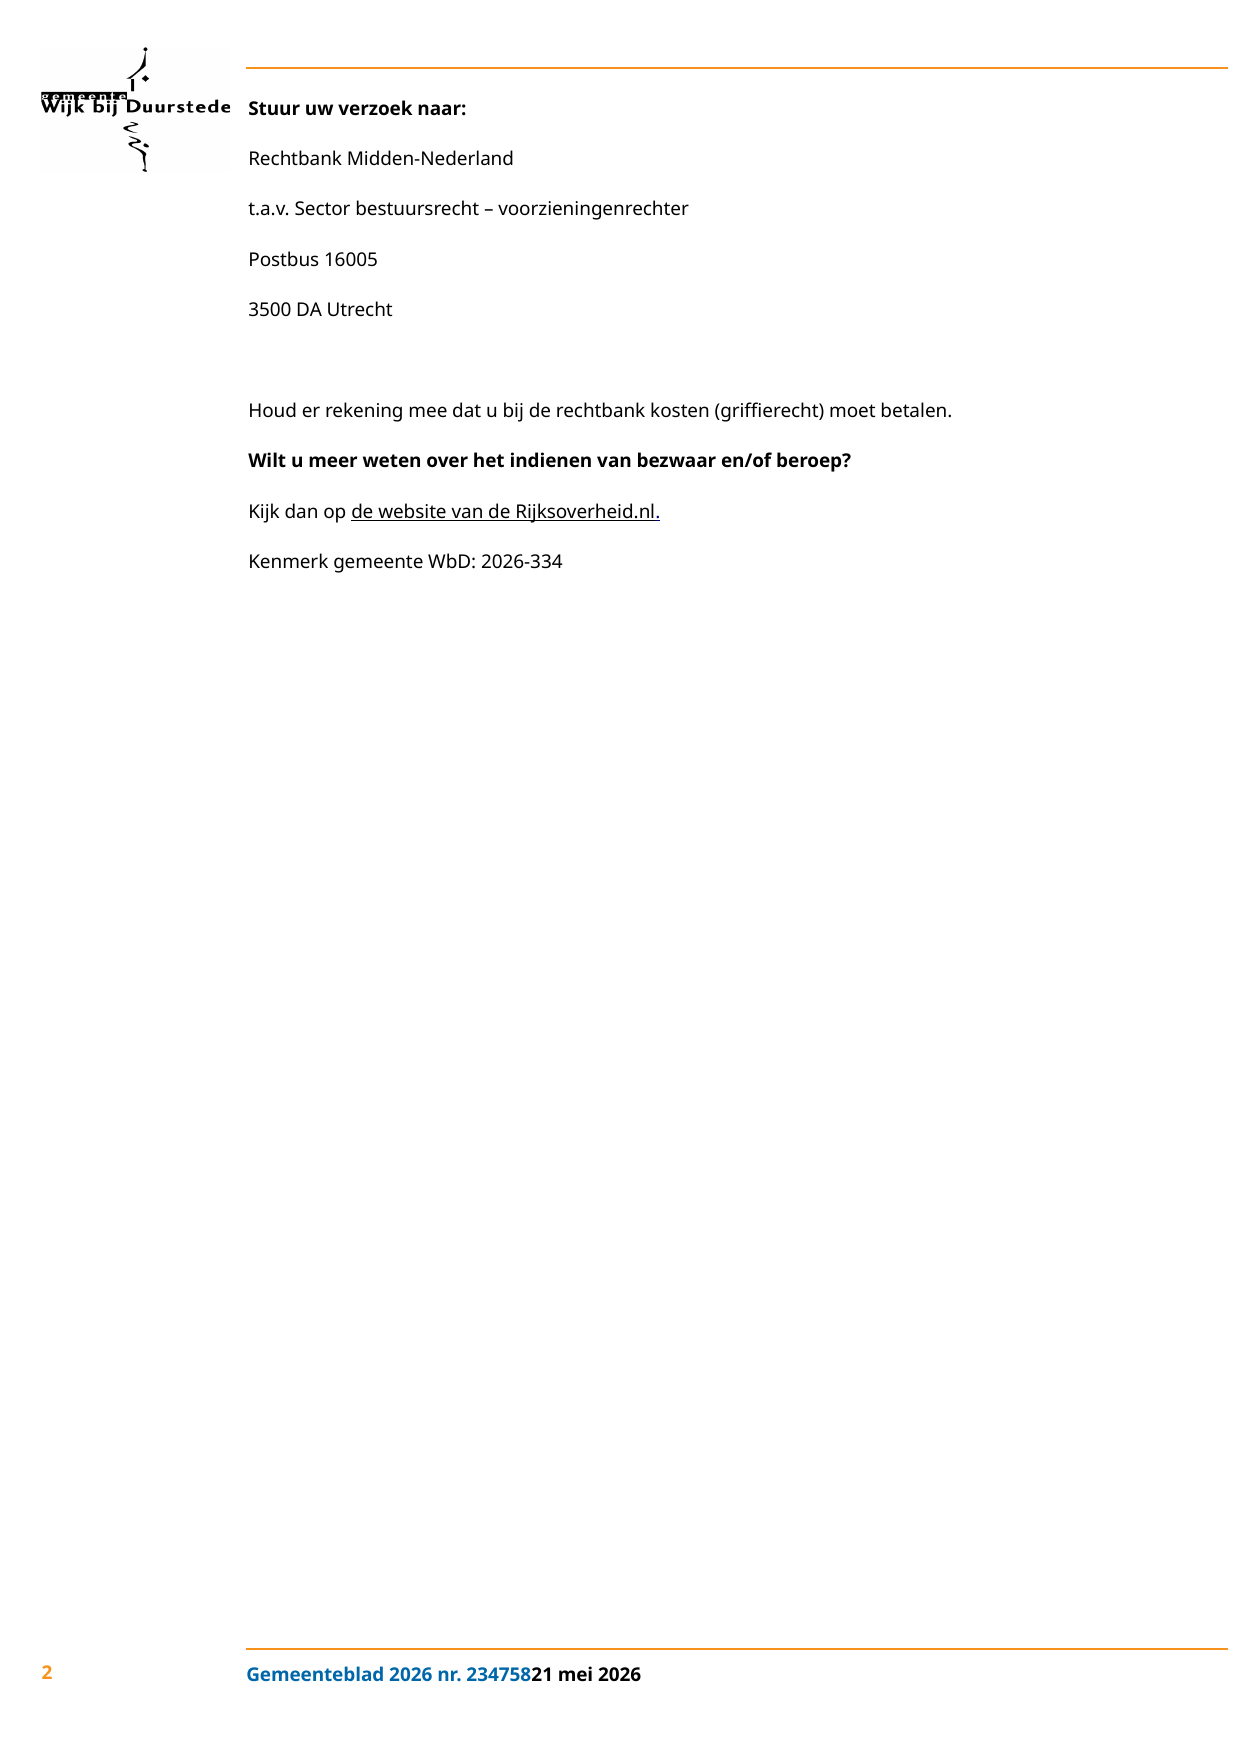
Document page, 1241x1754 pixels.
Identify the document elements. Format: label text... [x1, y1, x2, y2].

text Kijk dan op de website van de Rijksoverheid.nl. [248, 498, 1152, 524]
text t.a.v. Sector bestuursrecht – voorzieningenrechter [248, 196, 1152, 221]
text Rechtbank Midden-Nederland [248, 145, 1152, 171]
text Kenmerk gemeente WbD: 2026-334 [248, 548, 1152, 574]
text Postbus 16005 [248, 246, 1152, 272]
picture [41, 47, 231, 172]
text Stuur uw verzoek naar: [248, 95, 1152, 121]
text Wilt u meer weten over het indienen van bezwaar en/of beroep? [248, 448, 1152, 473]
text Houd er rekening mee dat u bij de rechtbank kosten (griffierecht) moet betalen. [248, 397, 1152, 423]
text 3500 DA Utrecht [248, 296, 1152, 322]
